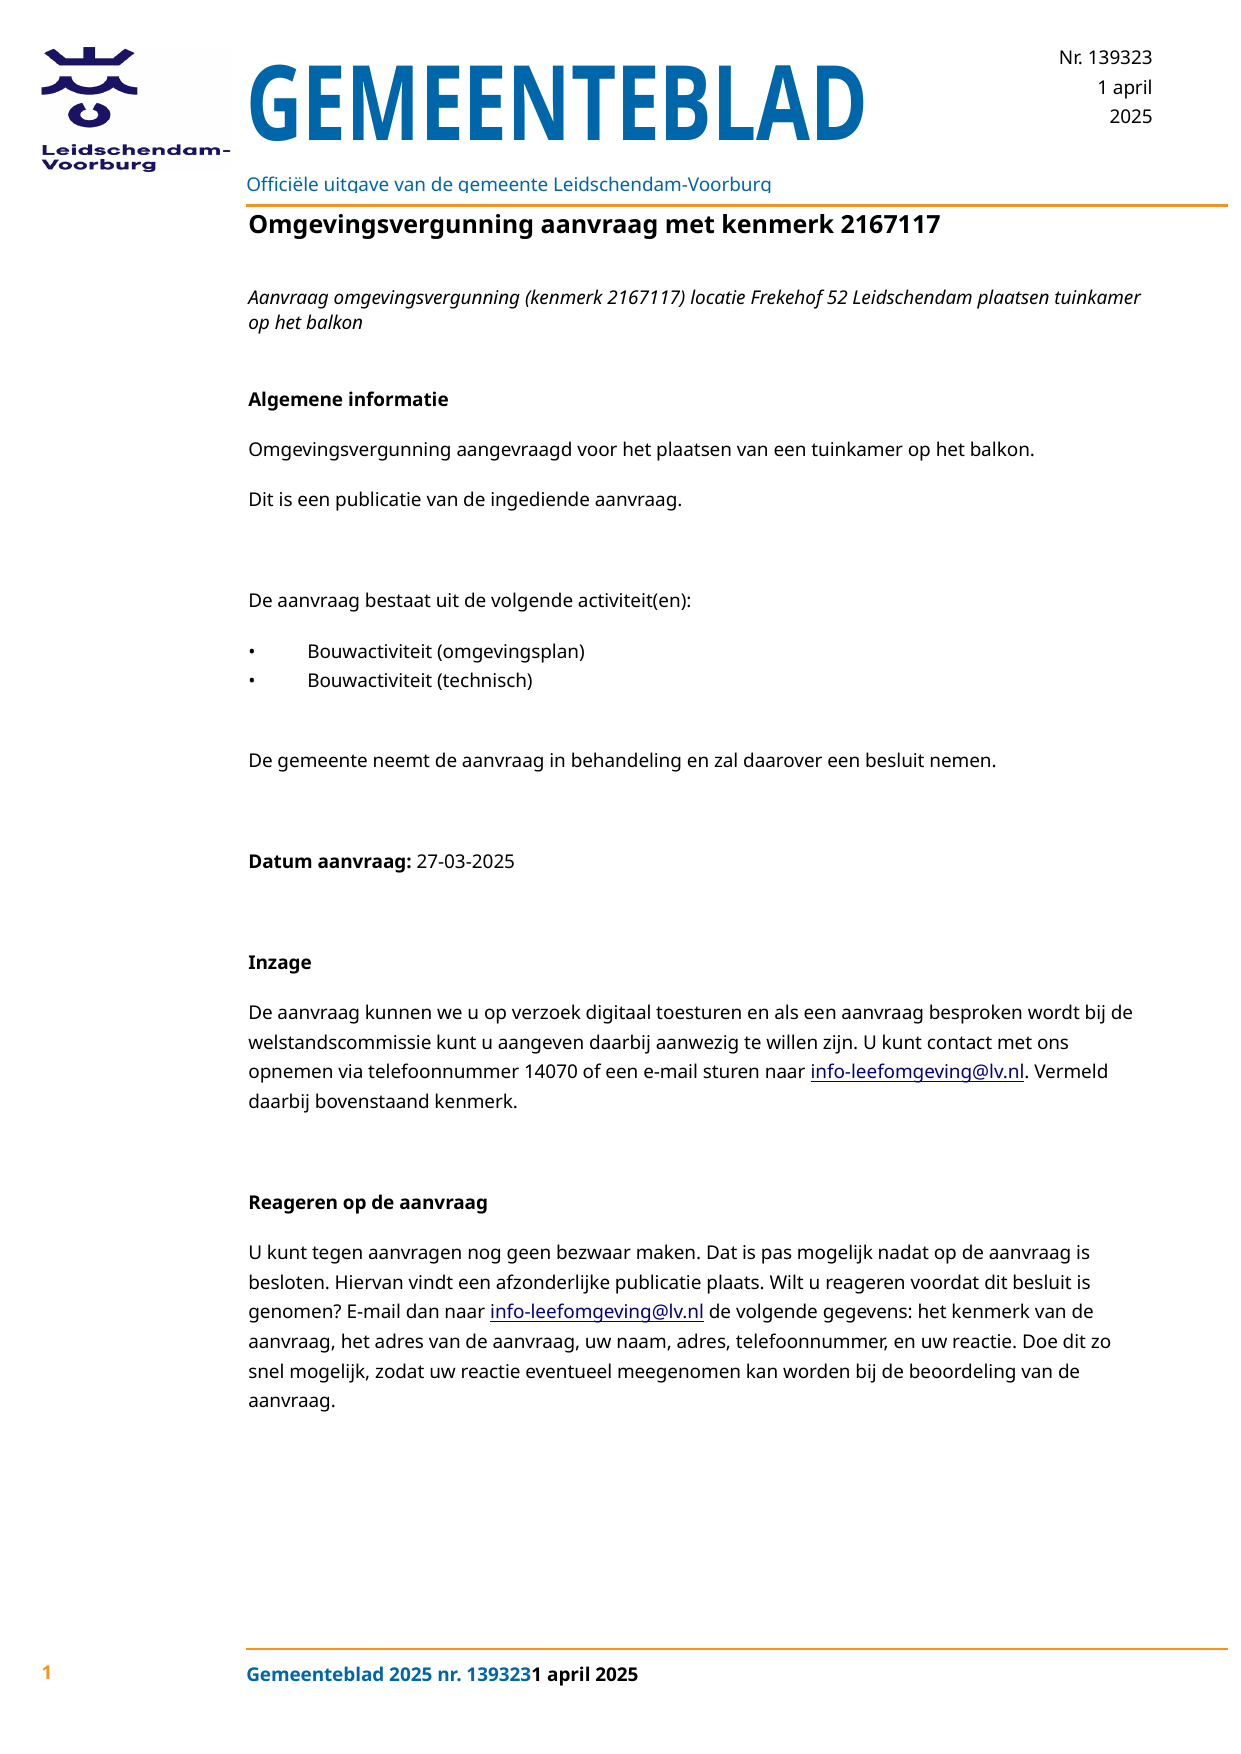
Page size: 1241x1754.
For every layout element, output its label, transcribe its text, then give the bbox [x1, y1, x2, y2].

list Bouwactiviteit (technisch) [248, 667, 1152, 693]
text De gemeente neemt de aanvraag in behandeling en zal daarover een besluit nemen. [248, 747, 1152, 773]
list Bouwactiviteit (omgevingsplan) [248, 638, 1152, 663]
text U kunt tegen aanvragen nog geen bezwaar maken. Dat is pas mogelijk nadat op de aanvraag is besloten. Hiervan vindt een afzonderlijke publicatie plaats. Wilt u reageren voordat dit besluit is genomen? E-mail dan naar info-leefomgeving@lv.nl de volgende gegevens: het kenmerk van de aanvraag, het adres van de aanvraag, uw naam, adres, telefoonnummer, en uw reactie. Doe dit zo snel mogelijk, zodat uw reactie eventueel meegenomen kan worden bij de beoordeling van de aanvraag. [248, 1239, 1152, 1413]
picture [41, 47, 231, 172]
text De aanvraag bestaat uit de volgende activiteit(en): [248, 587, 1152, 613]
text Reageren op de aanvraag [248, 1189, 1152, 1215]
text Datum aanvraag: 27-03-2025 [248, 848, 1152, 874]
text De aanvraag kunnen we u op verzoek digitaal toesturen en als een aanvraag besproken wordt bij de welstandscommissie kunt u aangeven daarbij aanwezig te willen zijn. U kunt contact met ons opnemen via telefoonnummer 14070 of een e-mail sturen naar info-leefomgeving@lv.nl. Vermeld daarbij bovenstaand kenmerk. [248, 999, 1152, 1114]
text Aanvraag omgevingsvergunning (kenmerk 2167117) locatie Frekehof 52 Leidschendam plaatsen tuinkamer op het balkon [248, 284, 1152, 335]
text Omgevingsvergunning aanvraag met kenmerk 2167117 [248, 207, 1152, 241]
text Inzage [248, 949, 1152, 975]
text Algemene informatie [248, 386, 1152, 411]
text Dit is een publicatie van de ingediende aanvraag. [248, 487, 1152, 512]
text Omgevingsvergunning aangevraagd voor het plaatsen van een tuinkamer op het balkon. [248, 436, 1152, 462]
